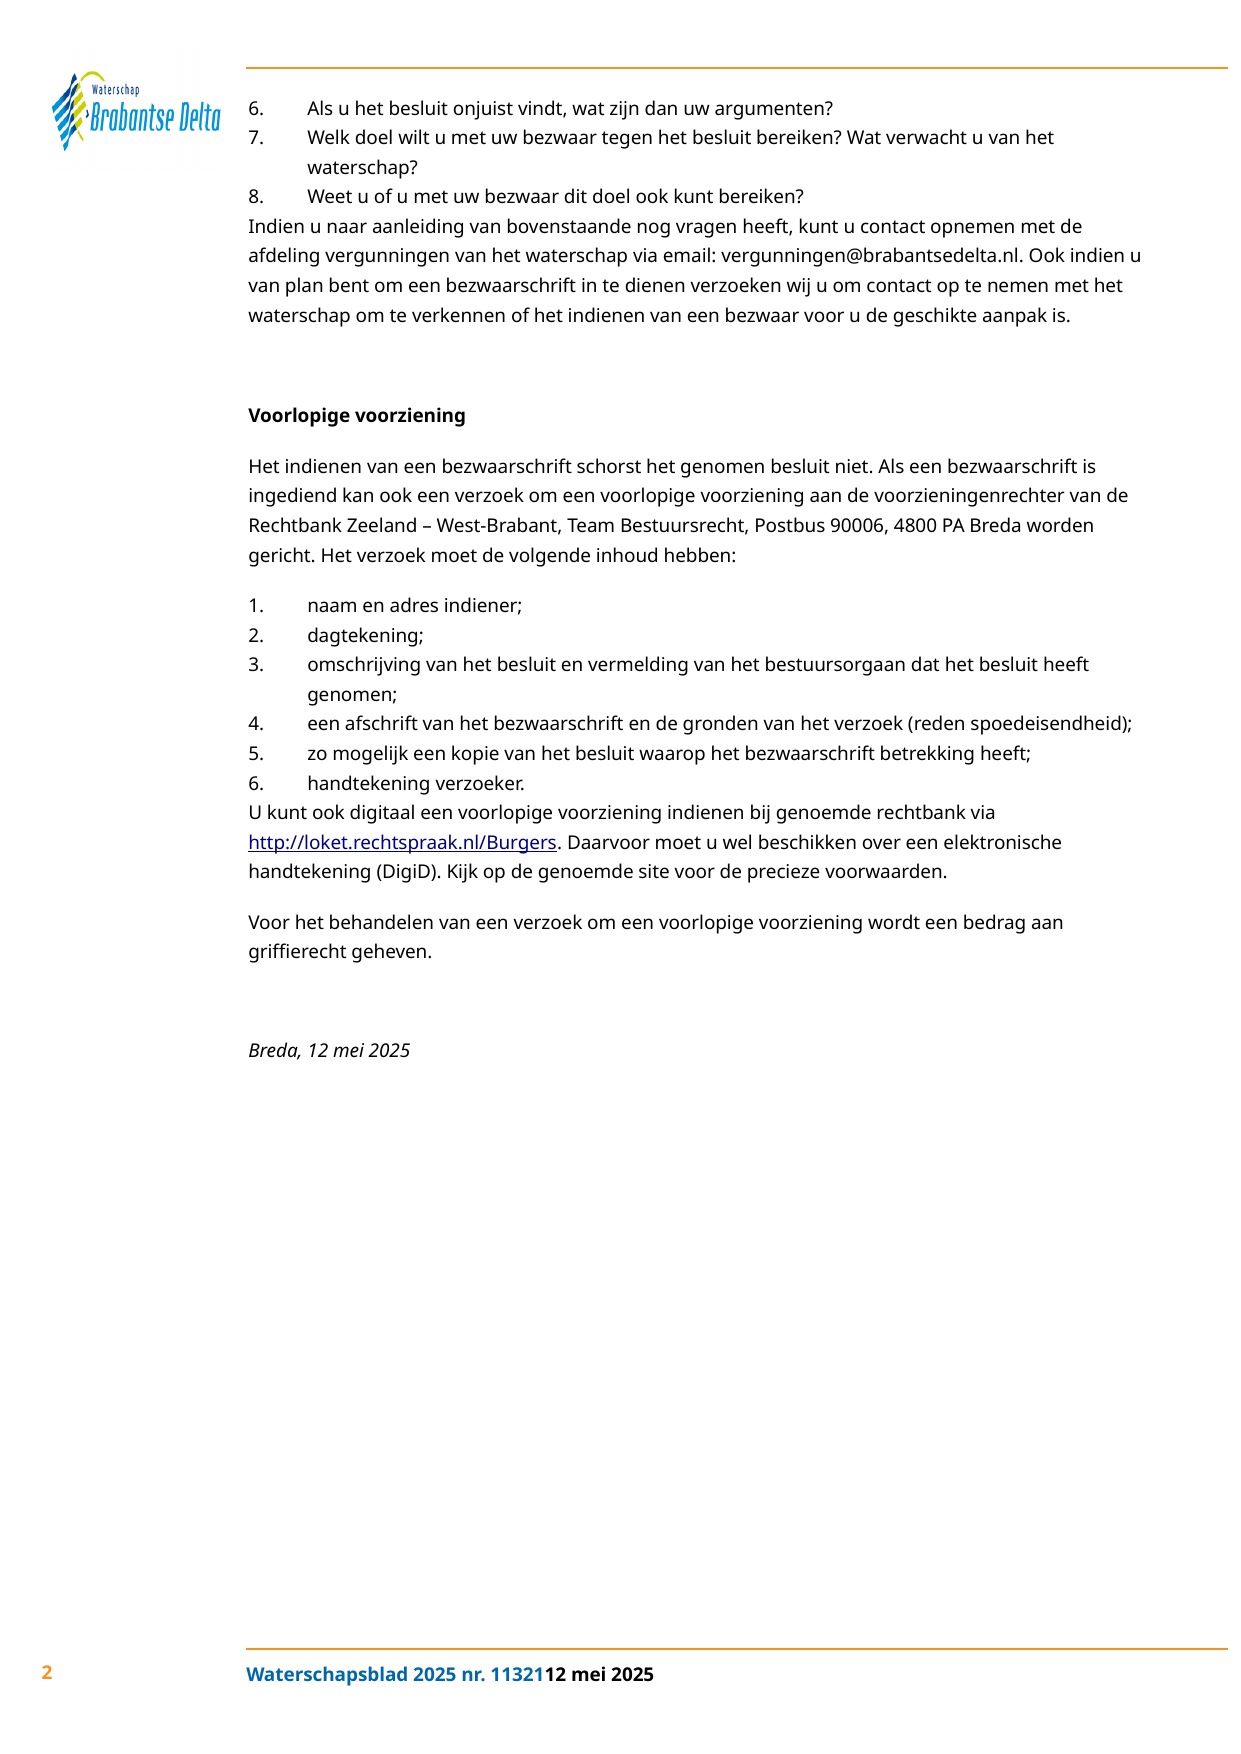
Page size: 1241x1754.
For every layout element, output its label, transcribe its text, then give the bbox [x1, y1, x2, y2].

list dagtekening; [248, 622, 1152, 648]
list naam en adres indiener; [248, 592, 1152, 618]
list een afschrift van het bezwaarschrift en de gronden van het verzoek (reden spoedeisendheid); [248, 711, 1152, 736]
list Welk doel wilt u met uw bezwaar tegen het besluit bereiken? Wat verwacht u van het waterschap? [248, 124, 1152, 180]
text Breda, 12 mei 2025 [248, 1037, 1152, 1062]
text Indien u naar aanleiding van bovenstaande nog vragen heeft, kunt u contact opnemen met de afdeling vergunningen van het waterschap via email: vergunningen@brabantsedelta.nl. Ook indien u van plan bent om een bezwaarschrift in te dienen verzoeken wij u om contact op te nemen met het waterschap om te verkennen of het indienen van een bezwaar voor u de geschikte aanpak is. [248, 213, 1152, 328]
text Voor het behandelen van een verzoek om een voorlopige voorziening wordt een bedrag aan griffierecht geheven. [248, 909, 1152, 964]
list omschrijving van het besluit en vermelding van het bestuursorgaan dat het besluit heeft genomen; [248, 651, 1152, 707]
text Het indienen van een bezwaarschrift schorst het genomen besluit niet. Als een bezwaarschrift is ingediend kan ook een verzoek om een voorlopige voorziening aan de voorzieningenrechter van de Rechtbank Zeeland – West-Brabant, Team Bestuursrecht, Postbus 90006, 4800 PA Breda worden gericht. Het verzoek moet de volgende inhoud hebben: [248, 453, 1152, 568]
list Als u het besluit onjuist vindt, wat zijn dan uw argumenten? [248, 95, 1152, 121]
text U kunt ook digitaal een voorlopige voorziening indienen bij genoemde rechtbank via http://loket.rechtspraak.nl/Burgers. Daarvoor moet u wel beschikken over een elektronische handtekening (DigiD). Kijk op de genoemde site voor de precieze voorwaarden. [248, 799, 1152, 884]
list Weet u of u met uw bezwaar dit doel ook kunt bereiken? [248, 183, 1152, 209]
list handtekening verzoeker. [248, 770, 1152, 796]
text Voorlopige voorziening [248, 403, 1152, 428]
picture [41, 47, 231, 172]
list zo mogelijk een kopie van het besluit waarop het bezwaarschrift betrekking heeft; [248, 740, 1152, 766]
